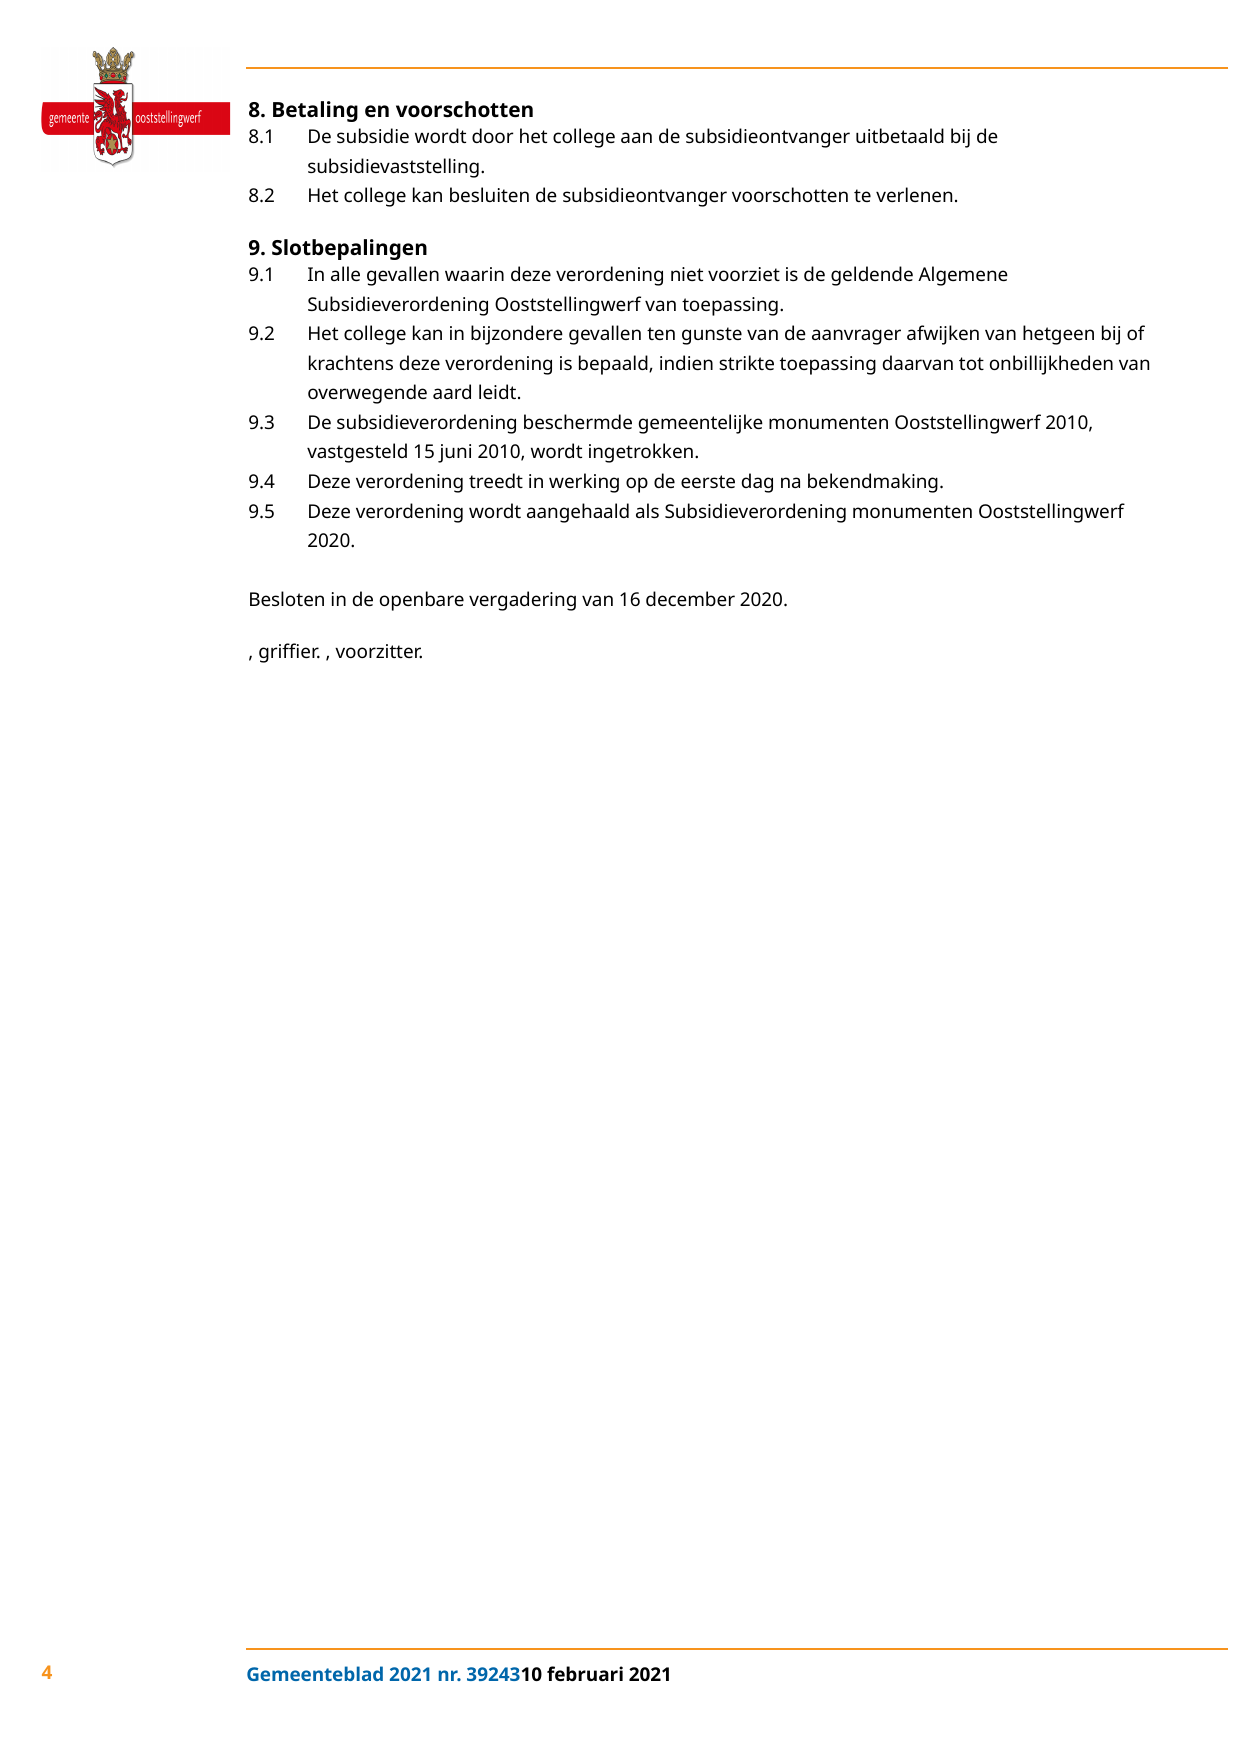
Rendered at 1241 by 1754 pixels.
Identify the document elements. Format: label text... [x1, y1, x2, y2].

text , griffier. , voorzitter. [248, 638, 1152, 664]
text Besloten in de openbare vergadering van 16 december 2020. [248, 587, 1152, 612]
list De subsidieverordening beschermde gemeentelijke monumenten Ooststellingwerf 2010, vastgesteld 15 juni 2010, wordt ingetrokken. [248, 409, 1152, 464]
text 9. Slotbepalingen [248, 233, 1152, 261]
list Deze verordening treedt in werking op de eerste dag na bekendmaking. [248, 468, 1152, 494]
list De subsidie wordt door het college aan de subsidieontvanger uitbetaald bij de subsidievaststelling. [248, 123, 1152, 178]
list In alle gevallen waarin deze verordening niet voorziet is de geldende Algemene Subsidieverordening Ooststellingwerf van toepassing. [248, 261, 1152, 317]
list Deze verordening wordt aangehaald als Subsidieverordening monumenten Ooststellingwerf 2020. [248, 498, 1152, 553]
list Het college kan in bijzondere gevallen ten gunste van de aanvrager afwijken van hetgeen bij of krachtens deze verordening is bepaald, indien strikte toepassing daarvan tot onbillijkheden van overwegende aard leidt. [248, 320, 1152, 405]
picture [41, 47, 231, 172]
list Het college kan besluiten de subsidieontvanger voorschotten te verlenen. [248, 182, 1152, 208]
text 8. Betaling en voorschotten [248, 95, 1152, 123]
